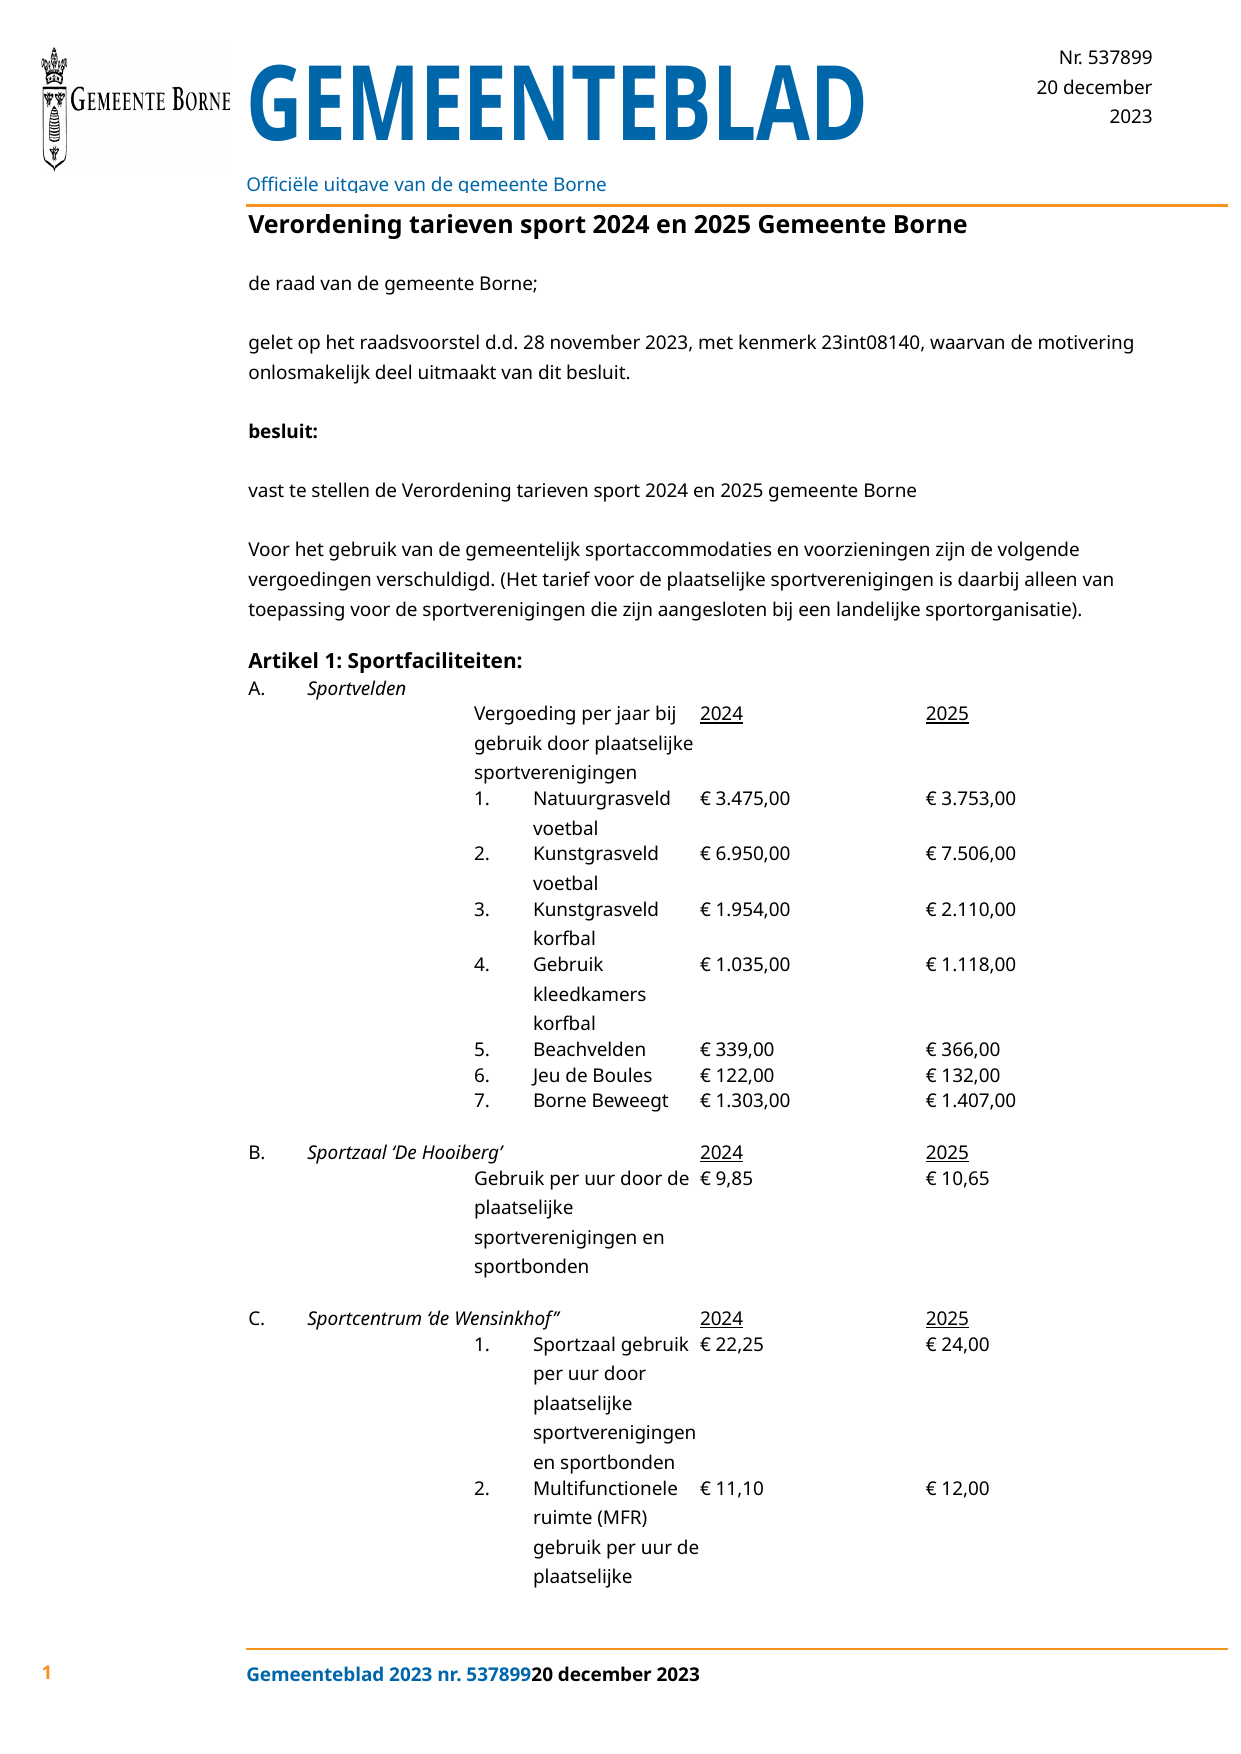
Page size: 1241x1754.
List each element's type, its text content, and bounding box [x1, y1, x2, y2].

table_cell [474, 1279, 700, 1305]
table_header [926, 675, 1152, 700]
table_cell € 10,65 [926, 1165, 1152, 1279]
text gelet op het raadsvoorstel d.d. 28 november 2023, met kenmerk 23int08140, waarvan de motivering onlosmakelijk deel uitmaakt van dit besluit. [248, 329, 1152, 385]
table_cell [700, 1113, 926, 1139]
table_cell Gebruik kleedkamers korfbal [474, 951, 700, 1036]
table_cell € 1.118,00 [926, 951, 1152, 1036]
table_cell Borne Beweegt [474, 1088, 700, 1113]
table_header [700, 675, 926, 700]
table_cell Vergoeding per jaar bij gebruik door plaatselijke sportverenigingen [474, 700, 700, 785]
table_cell € 11,10 [700, 1475, 926, 1589]
table_cell [248, 896, 474, 951]
table_cell [248, 951, 474, 1036]
text de raad van de gemeente Borne; [248, 270, 1152, 296]
table_cell Jeu de Boules [474, 1062, 700, 1088]
text Voor het gebruik van de gemeentelijk sportaccommodaties en voorzieningen zijn de volgende vergoedingen verschuldigd. (Het tarief voor de plaatselijke sportverenigingen is daarbij alleen van toepassing voor de sportverenigingen die zijn aangesloten bij een landelijke sportorganisatie). [248, 537, 1152, 621]
text besluit: [248, 418, 1152, 444]
table_cell € 24,00 [926, 1331, 1152, 1475]
table_cell Beachvelden [474, 1036, 700, 1062]
table_cell [248, 1165, 474, 1279]
table_cell € 1.035,00 [700, 951, 926, 1036]
table_cell Natuurgrasveld voetbal [474, 785, 700, 841]
table_cell € 12,00 [926, 1475, 1152, 1589]
table_cell [248, 700, 474, 785]
table_cell € 122,00 [700, 1062, 926, 1088]
table_cell [248, 1088, 474, 1113]
table_cell [248, 785, 474, 841]
table_cell € 2.110,00 [926, 896, 1152, 951]
table_header Sportvelden [248, 675, 700, 700]
table_cell € 366,00 [926, 1036, 1152, 1062]
table_cell 2024 [700, 1139, 926, 1165]
text Verordening tarieven sport 2024 en 2025 Gemeente Borne [248, 207, 1152, 241]
table_cell Gebruik per uur door de plaatselijke sportverenigingen en sportbonden [474, 1165, 700, 1279]
text vast te stellen de Verordening tarieven sport 2024 en 2025 gemeente Borne [248, 477, 1152, 503]
table_cell € 6.950,00 [700, 841, 926, 896]
table_cell € 22,25 [700, 1331, 926, 1475]
table_cell 2024 [700, 700, 926, 785]
table_cell € 1.303,00 [700, 1088, 926, 1113]
table_cell 2025 [926, 1305, 1152, 1331]
table_cell [926, 1279, 1152, 1305]
table_cell Sportcentrum ‘de Wensinkhof’’ [248, 1305, 700, 1331]
table_cell € 9,85 [700, 1165, 926, 1279]
table_cell [248, 1331, 474, 1475]
table_cell 2024 [700, 1305, 926, 1331]
table_cell [248, 1062, 474, 1088]
table_cell [248, 1279, 474, 1305]
table_cell Multifunctionele ruimte (MFR) gebruik per uur de plaatselijke [474, 1475, 700, 1589]
table_cell Kunstgrasveld korfbal [474, 896, 700, 951]
table_cell € 339,00 [700, 1036, 926, 1062]
table_cell [926, 1113, 1152, 1139]
table_cell [248, 1036, 474, 1062]
table_cell [700, 1279, 926, 1305]
table_cell € 1.407,00 [926, 1088, 1152, 1113]
table_cell € 3.475,00 [700, 785, 926, 841]
table_cell Kunstgrasveld voetbal [474, 841, 700, 896]
table_cell € 3.753,00 [926, 785, 1152, 841]
table_cell 2025 [926, 1139, 1152, 1165]
table_cell [474, 1113, 700, 1139]
table_cell 2025 [926, 700, 1152, 785]
table_cell € 7.506,00 [926, 841, 1152, 896]
table_cell [248, 1475, 474, 1589]
table_cell Sportzaal ‘De Hooiberg’ [248, 1139, 700, 1165]
table_cell Sportzaal gebruik per uur door plaatselijke sportverenigingen en sportbonden [474, 1331, 700, 1475]
table_cell € 1.954,00 [700, 896, 926, 951]
table_cell [248, 1113, 474, 1139]
text Artikel 1: Sportfaciliteiten: [248, 646, 1152, 674]
table_cell € 132,00 [926, 1062, 1152, 1088]
table_cell [248, 841, 474, 896]
picture [41, 47, 231, 172]
